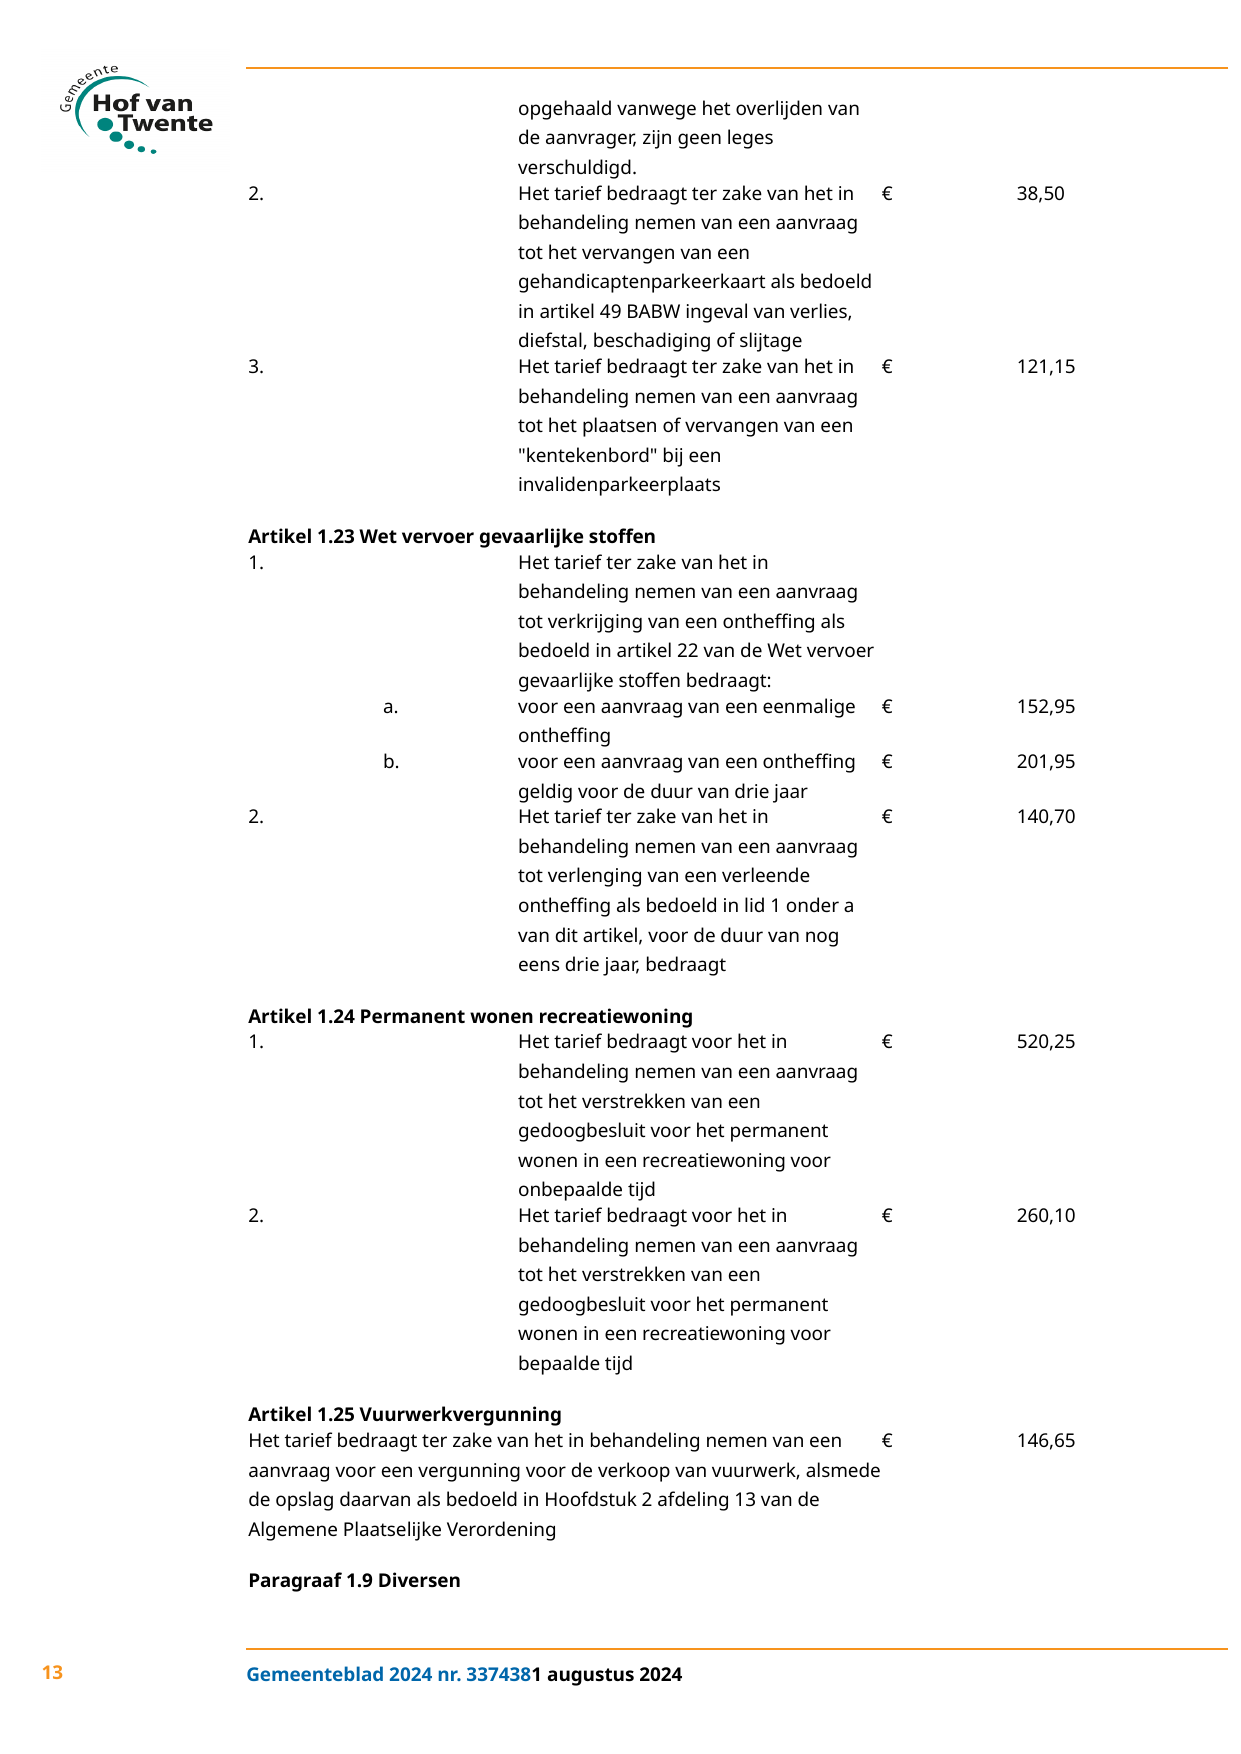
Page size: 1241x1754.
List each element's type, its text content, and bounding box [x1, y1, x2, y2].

table_cell 1. [248, 549, 383, 693]
table_cell [383, 180, 518, 353]
table_cell [383, 977, 518, 1003]
table_cell [248, 1376, 383, 1402]
table_cell [383, 804, 518, 977]
picture [41, 47, 231, 172]
table_cell € [882, 1029, 1017, 1202]
table_cell [248, 693, 383, 748]
table_cell [882, 1402, 1017, 1427]
table_cell € [882, 353, 1017, 497]
table_cell € [882, 1202, 1017, 1376]
table_cell [383, 1376, 518, 1402]
table_cell [882, 95, 1017, 180]
table_cell [882, 1003, 1017, 1029]
table_cell [518, 498, 882, 523]
table_cell € [882, 180, 1017, 353]
table_cell [383, 549, 518, 693]
table_cell voor een aanvraag van een eenmalige ontheffing [518, 693, 882, 748]
table_cell [518, 1542, 882, 1568]
table_cell [882, 1376, 1017, 1402]
table_cell € [882, 1428, 1017, 1542]
table_cell [1017, 1402, 1152, 1427]
table_cell € [882, 693, 1017, 748]
table_cell [383, 1542, 518, 1568]
table_cell 140,70 [1017, 804, 1152, 977]
table_cell Artikel 1.23 Wet vervoer gevaarlijke stoffen [248, 523, 882, 549]
table_cell [882, 549, 1017, 693]
table_cell Het tarief ter zake van het in behandeling nemen van een aanvraag tot verkrijging van een ontheffing als bedoeld in artikel 22 van de Wet vervoer gevaarlijke stoffen bedraagt: [518, 549, 882, 693]
table_cell [248, 748, 383, 803]
table_cell 1. [248, 1029, 383, 1202]
table_cell [518, 977, 882, 1003]
table_cell Artikel 1.24 Permanent wonen recreatiewoning [248, 1003, 882, 1029]
table_cell opgehaald vanwege het overlijden van de aanvrager, zijn geen leges verschuldigd. [518, 95, 882, 180]
table_cell 2. [248, 180, 383, 353]
table_cell 146,65 [1017, 1428, 1152, 1542]
table_cell [882, 1568, 1017, 1593]
table_cell [882, 498, 1017, 523]
table_cell [882, 1542, 1017, 1568]
table_cell [383, 95, 518, 180]
table_cell 2. [248, 1202, 383, 1376]
table_cell [1017, 523, 1152, 549]
table_cell [1017, 549, 1152, 693]
table_cell 121,15 [1017, 353, 1152, 497]
table_cell [248, 1542, 383, 1568]
table_cell € [882, 804, 1017, 977]
table_cell [248, 498, 383, 523]
table_cell Het tarief bedraagt voor het in behandeling nemen van een aanvraag tot het verstrekken van een gedoogbesluit voor het permanent wonen in een recreatiewoning voor onbepaalde tijd [518, 1029, 882, 1202]
table_cell 3. [248, 353, 383, 497]
table_cell [1017, 977, 1152, 1003]
table_cell Het tarief bedraagt voor het in behandeling nemen van een aanvraag tot het verstrekken van een gedoogbesluit voor het permanent wonen in een recreatiewoning voor bepaalde tijd [518, 1202, 882, 1376]
table_cell [383, 353, 518, 497]
table_cell [1017, 1542, 1152, 1568]
table_cell [383, 498, 518, 523]
table_cell 152,95 [1017, 693, 1152, 748]
table_cell 38,50 [1017, 180, 1152, 353]
table_cell [1017, 1003, 1152, 1029]
table_cell Het tarief bedraagt ter zake van het in behandeling nemen van een aanvraag voor een vergunning voor de verkoop van vuurwerk, alsmede de opslag daarvan als bedoeld in Hoofdstuk 2 afdeling 13 van de Algemene Plaatselijke Verordening [248, 1428, 882, 1542]
table_cell [248, 95, 383, 180]
table_cell [518, 1376, 882, 1402]
table_cell [882, 523, 1017, 549]
table_cell [1017, 1568, 1152, 1593]
table_cell [1017, 95, 1152, 180]
table_cell [1017, 1376, 1152, 1402]
table_cell Paragraaf 1.9 Diversen [248, 1568, 882, 1593]
table_cell b. [383, 748, 518, 803]
table_cell 260,10 [1017, 1202, 1152, 1376]
table_cell [882, 977, 1017, 1003]
table_cell 2. [248, 804, 383, 977]
table_cell a. [383, 693, 518, 748]
table_cell Het tarief ter zake van het in behandeling nemen van een aanvraag tot verlenging van een verleende ontheffing als bedoeld in lid 1 onder a van dit artikel, voor de duur van nog eens drie jaar, bedraagt [518, 804, 882, 977]
table_cell 201,95 [1017, 748, 1152, 803]
table_cell 520,25 [1017, 1029, 1152, 1202]
table_cell [1017, 498, 1152, 523]
table_cell Het tarief bedraagt ter zake van het in behandeling nemen van een aanvraag tot het vervangen van een gehandicaptenparkeerkaart als bedoeld in artikel 49 BABW ingeval van verlies, diefstal, beschadiging of slijtage [518, 180, 882, 353]
table_cell Artikel 1.25 Vuurwerkvergunning [248, 1402, 882, 1427]
table_cell voor een aanvraag van een ontheffing geldig voor de duur van drie jaar [518, 748, 882, 803]
table_cell [383, 1202, 518, 1376]
table_cell [248, 977, 383, 1003]
table_cell € [882, 748, 1017, 803]
table_cell Het tarief bedraagt ter zake van het in behandeling nemen van een aanvraag tot het plaatsen of vervangen van een "kentekenbord" bij een invalidenparkeerplaats [518, 353, 882, 497]
table_cell [383, 1029, 518, 1202]
